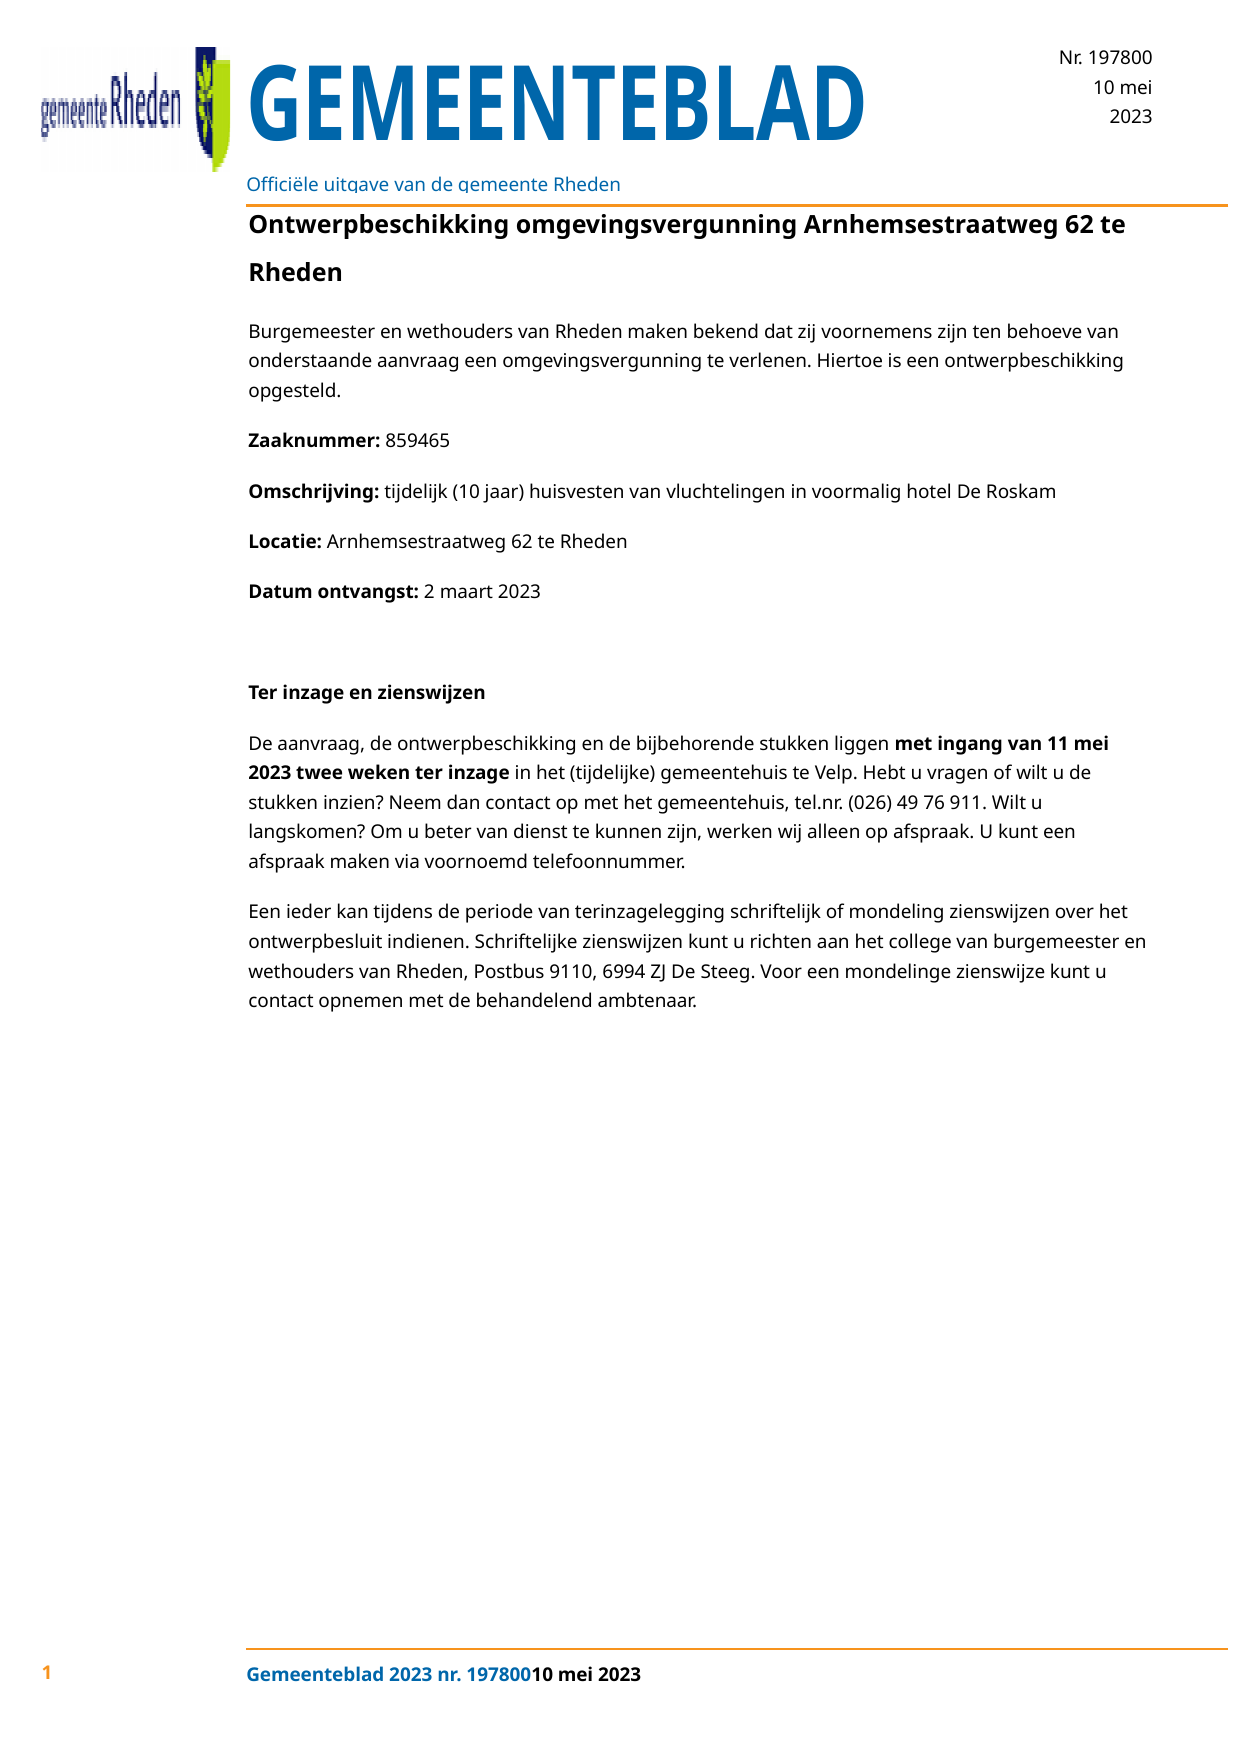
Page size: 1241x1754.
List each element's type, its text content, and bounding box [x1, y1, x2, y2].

text Ontwerpbeschikking omgevingsvergunning Arnhemsestraatweg 62 te Rheden [248, 207, 1152, 288]
text Datum ontvangst: 2 maart 2023 [248, 579, 1152, 604]
text Locatie: Arnhemsestraatweg 62 te Rheden [248, 528, 1152, 554]
picture [41, 47, 231, 172]
text Ter inzage en zienswijzen [248, 679, 1152, 705]
text Burgemeester en wethouders van Rheden maken bekend dat zij voornemens zijn ten behoeve van onderstaande aanvraag een omgevingsvergunning te verlenen. Hiertoe is een ontwerpbeschikking opgesteld. [248, 318, 1152, 403]
text Omschrijving: tijdelijk (10 jaar) huisvesten van vluchtelingen in voormalig hotel De Roskam [248, 478, 1152, 504]
text De aanvraag, de ontwerpbeschikking en de bijbehorende stukken liggen met ingang van 11 mei 2023 twee weken ter inzage in het (tijdelijke) gemeentehuis te Velp. Hebt u vragen of wilt u de stukken inzien? Neem dan contact op met het gemeentehuis, tel.nr. (026) 49 76 911. Wilt u langskomen? Om u beter van dienst te kunnen zijn, werken wij alleen op afspraak. U kunt een afspraak maken via voornoemd telefoonnummer. [248, 730, 1152, 874]
text Zaaknummer: 859465 [248, 427, 1152, 453]
text Een ieder kan tijdens de periode van terinzagelegging schriftelijk of mondeling zienswijzen over het ontwerpbesluit indienen. Schriftelijke zienswijzen kunt u richten aan het college van burgemeester en wethouders van Rheden, Postbus 9110, 6994 ZJ De Steeg. Voor een mondelinge zienswijze kunt u contact opnemen met de behandelend ambtenaar. [248, 899, 1152, 1013]
